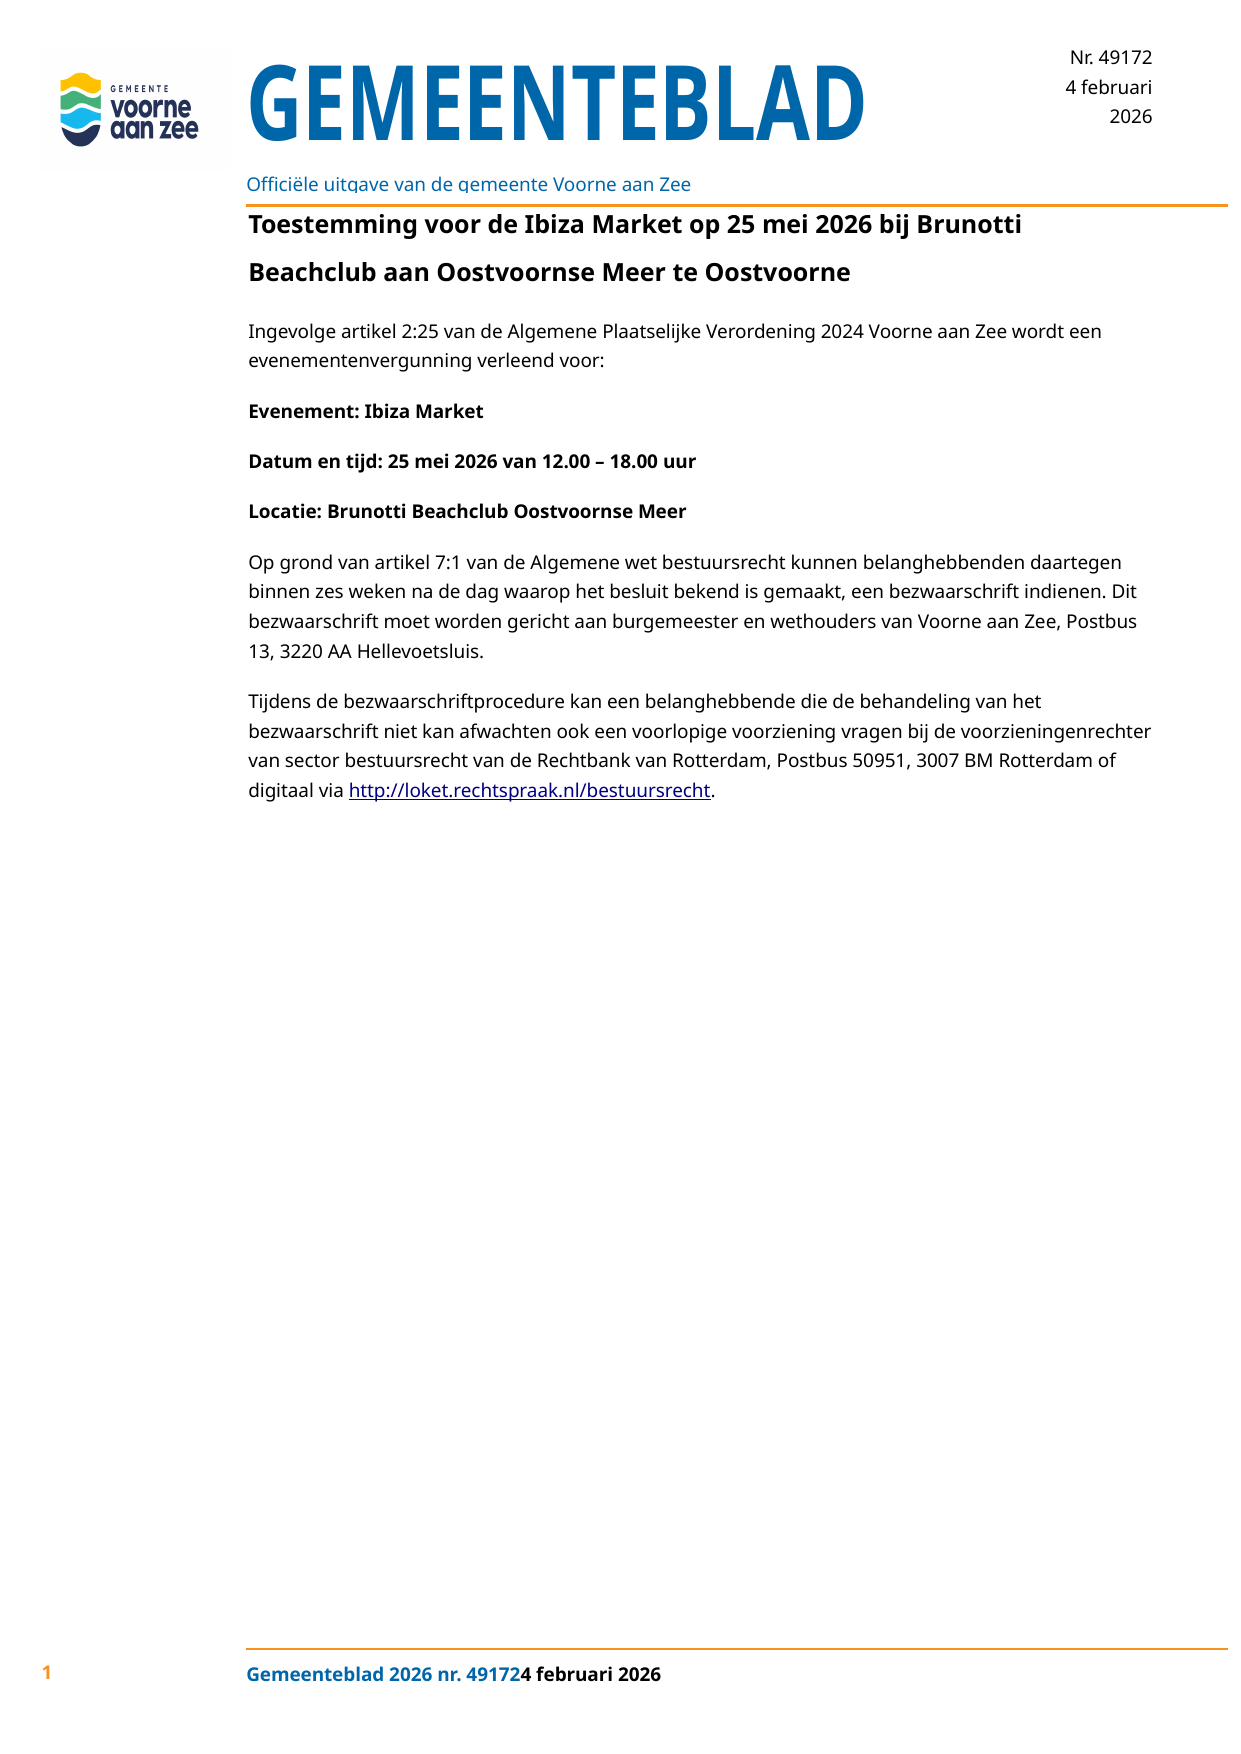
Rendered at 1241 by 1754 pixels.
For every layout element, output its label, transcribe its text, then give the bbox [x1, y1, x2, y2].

text Toestemming voor de Ibiza Market op 25 mei 2026 bij Brunotti Beachclub aan Oostvoornse Meer te Oostvoorne [248, 207, 1152, 288]
picture [41, 47, 231, 172]
text Datum en tijd: 25 mei 2026 van 12.00 – 18.00 uur [248, 448, 1152, 474]
text Locatie: Brunotti Beachclub Oostvoornse Meer [248, 499, 1152, 524]
text Ingevolge artikel 2:25 van de Algemene Plaatselijke Verordening 2024 Voorne aan Zee wordt een evenementenvergunning verleend voor: [248, 318, 1152, 373]
text Tijdens de bezwaarschriftprocedure kan een belanghebbende die de behandeling van het bezwaarschrift niet kan afwachten ook een voorlopige voorziening vragen bij de voorzieningenrechter van sector bestuursrecht van de Rechtbank van Rotterdam, Postbus 50951, 3007 BM Rotterdam of digitaal via http://loket.rechtspraak.nl/bestuursrecht. [248, 688, 1152, 803]
text Op grond van artikel 7:1 van de Algemene wet bestuursrecht kunnen belanghebbenden daartegen binnen zes weken na de dag waarop het besluit bekend is gemaakt, een bezwaarschrift indienen. Dit bezwaarschrift moet worden gericht aan burgemeester en wethouders van Voorne aan Zee, Postbus 13, 3220 AA Hellevoetsluis. [248, 549, 1152, 664]
text Evenement: Ibiza Market [248, 398, 1152, 424]
